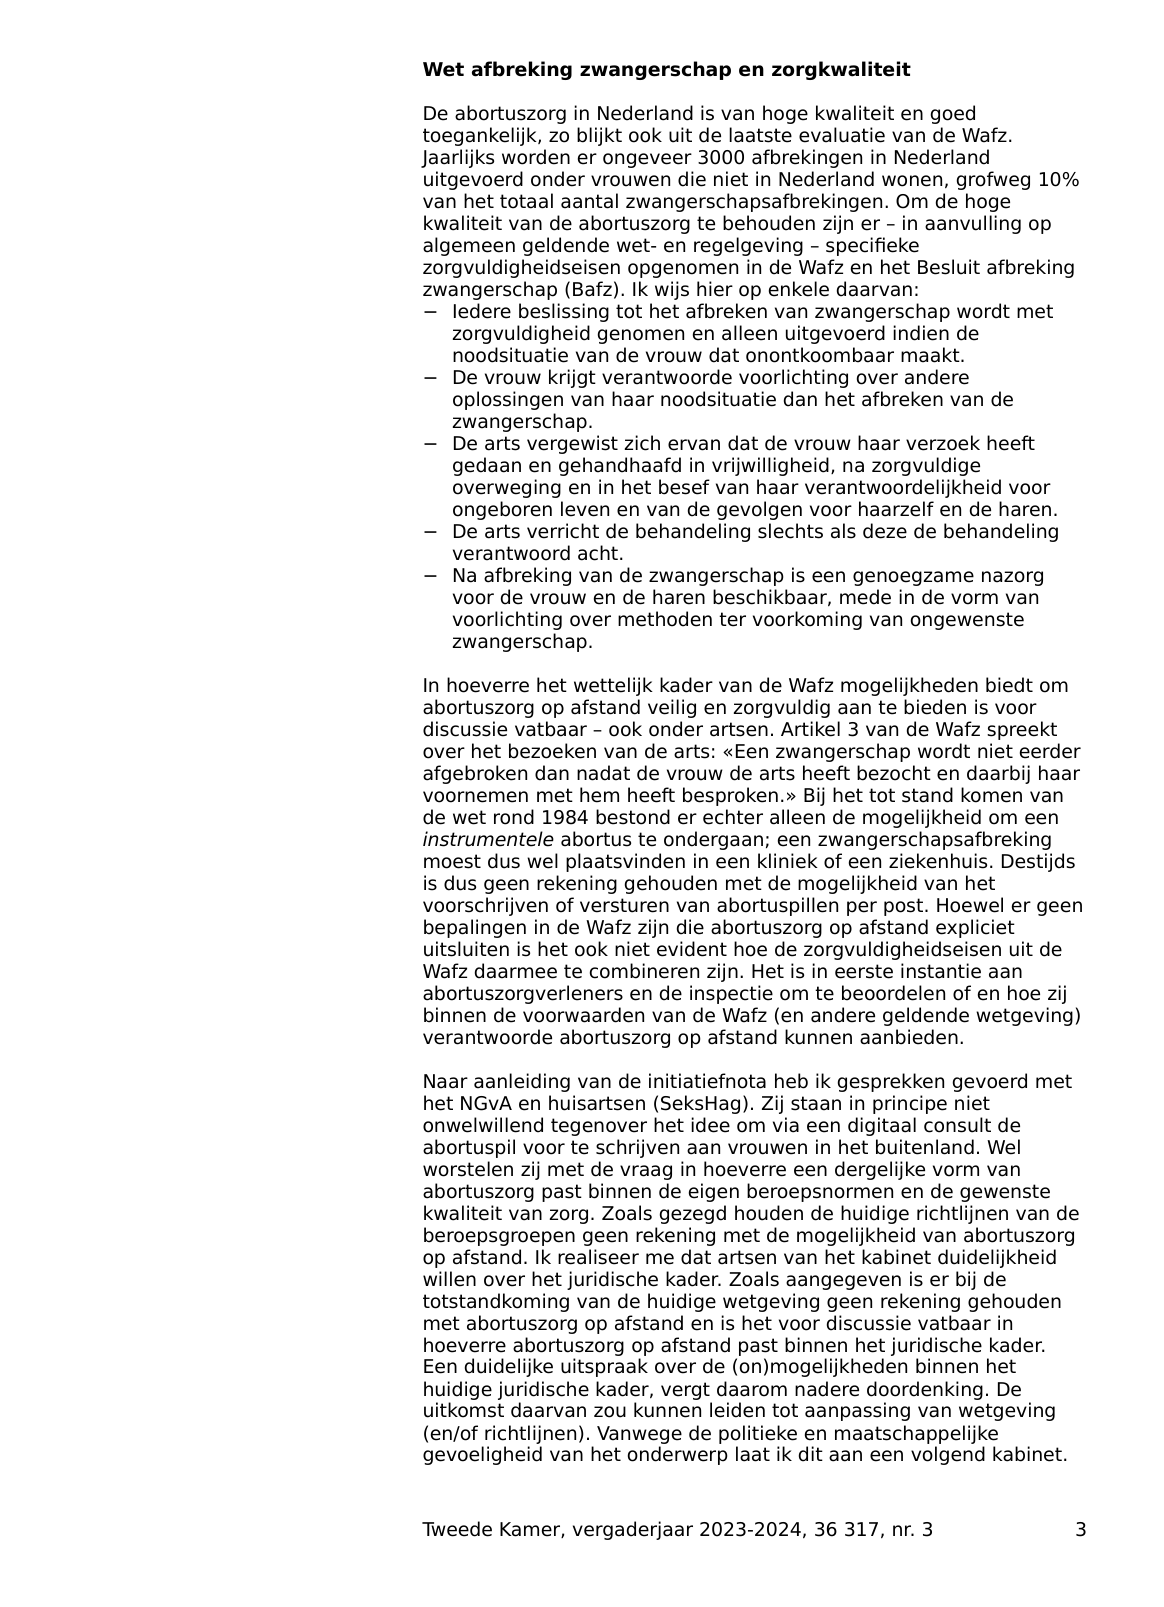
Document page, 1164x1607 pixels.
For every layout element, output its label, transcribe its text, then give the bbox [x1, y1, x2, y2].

text − De vrouw krijgt verantwoorde voorlichting over andere oplossingen van haar noodsituatie dan het afbreken van de zwangerschap. [422, 367, 1087, 433]
text − De arts verricht de behandeling slechts als deze de behandeling verantwoord acht. [422, 521, 1087, 565]
subtitle Wet afbreking zwangerschap en zorgkwaliteit [422, 59, 1087, 81]
text De abortuszorg in Nederland is van hoge kwaliteit en goed toegankelijk, zo blijkt ook uit de laatste evaluatie van de Wafz. Jaarlijks worden er ongeveer 3000 afbrekingen in Nederland uitgevoerd onder vrouwen die niet in Nederland wonen, grofweg 10% van het totaal aantal zwangerschapsafbrekingen. Om de hoge kwaliteit van de abortuszorg te behouden zijn er – in aanvulling op algemeen geldende wet- en regelgeving – specifieke zorgvuldigheidseisen opgenomen in de Wafz en het Besluit afbreking zwangerschap (Bafz). Ik wijs hier op enkele daarvan: [422, 103, 1087, 301]
text − Na afbreking van de zwangerschap is een genoegzame nazorg voor de vrouw en de haren beschikbaar, mede in de vorm van voorlichting over methoden ter voorkoming van ongewenste zwangerschap. [422, 565, 1087, 653]
text Naar aanleiding van de initiatiefnota heb ik gesprekken gevoerd met het NGvA en huisartsen (SeksHag). Zij staan in principe niet onwelwillend tegenover het idee om via een digitaal consult de abortuspil voor te schrijven aan vrouwen in het buitenland. Wel worstelen zij met de vraag in hoeverre een dergelijke vorm van abortuszorg past binnen de eigen beroepsnormen en de gewenste kwaliteit van zorg. Zoals gezegd houden de huidige richtlijnen van de beroepsgroepen geen rekening met de mogelijkheid van abortuszorg op afstand. Ik realiseer me dat artsen van het kabinet duidelijkheid willen over het juridische kader. Zoals aangegeven is er bij de totstandkoming van de huidige wetgeving geen rekening gehouden met abortuszorg op afstand en is het voor discussie vatbaar in hoeverre abortuszorg op afstand past binnen het juridische kader. Een duidelijke uitspraak over de (on)mogelijkheden binnen het huidige juridische kader, vergt daarom nadere doordenking. De uitkomst daarvan zou kunnen leiden tot aanpassing van wetgeving (en/of richtlijnen). Vanwege de politieke en maatschappelijke gevoeligheid van het onderwerp laat ik dit aan een volgend kabinet. [422, 1071, 1087, 1466]
text In hoeverre het wettelijk kader van de Wafz mogelijkheden biedt om abortuszorg op afstand veilig en zorgvuldig aan te bieden is voor discussie vatbaar – ook onder artsen. Artikel 3 van de Wafz spreekt over het bezoeken van de arts: «Een zwangerschap wordt niet eerder afgebroken dan nadat de vrouw de arts heeft bezocht en daarbij haar voornemen met hem heeft besproken.» Bij het tot stand komen van de wet rond 1984 bestond er echter alleen de mogelijkheid om een instrumentele abortus te ondergaan; een zwangerschapsafbreking moest dus wel plaatsvinden in een kliniek of een ziekenhuis. Destijds is dus geen rekening gehouden met de mogelijkheid van het voorschrijven of versturen van abortuspillen per post. Hoewel er geen bepalingen in de Wafz zijn die abortuszorg op afstand expliciet uitsluiten is het ook niet evident hoe de zorgvuldigheidseisen uit de Wafz daarmee te combineren zijn. Het is in eerste instantie aan abortuszorgverleners en de inspectie om te beoordelen of en hoe zij binnen de voorwaarden van de Wafz (en andere geldende wetgeving) verantwoorde abortuszorg op afstand kunnen aanbieden. [422, 675, 1087, 1048]
text − Iedere beslissing tot het afbreken van zwangerschap wordt met zorgvuldigheid genomen en alleen uitgevoerd indien de noodsituatie van de vrouw dat onontkoombaar maakt. [422, 301, 1087, 367]
text − De arts vergewist zich ervan dat de vrouw haar verzoek heeft gedaan en gehandhaafd in vrijwilligheid, na zorgvuldige overweging en in het besef van haar verantwoordelijkheid voor ongeboren leven en van de gevolgen voor haarzelf en de haren. [422, 433, 1087, 521]
